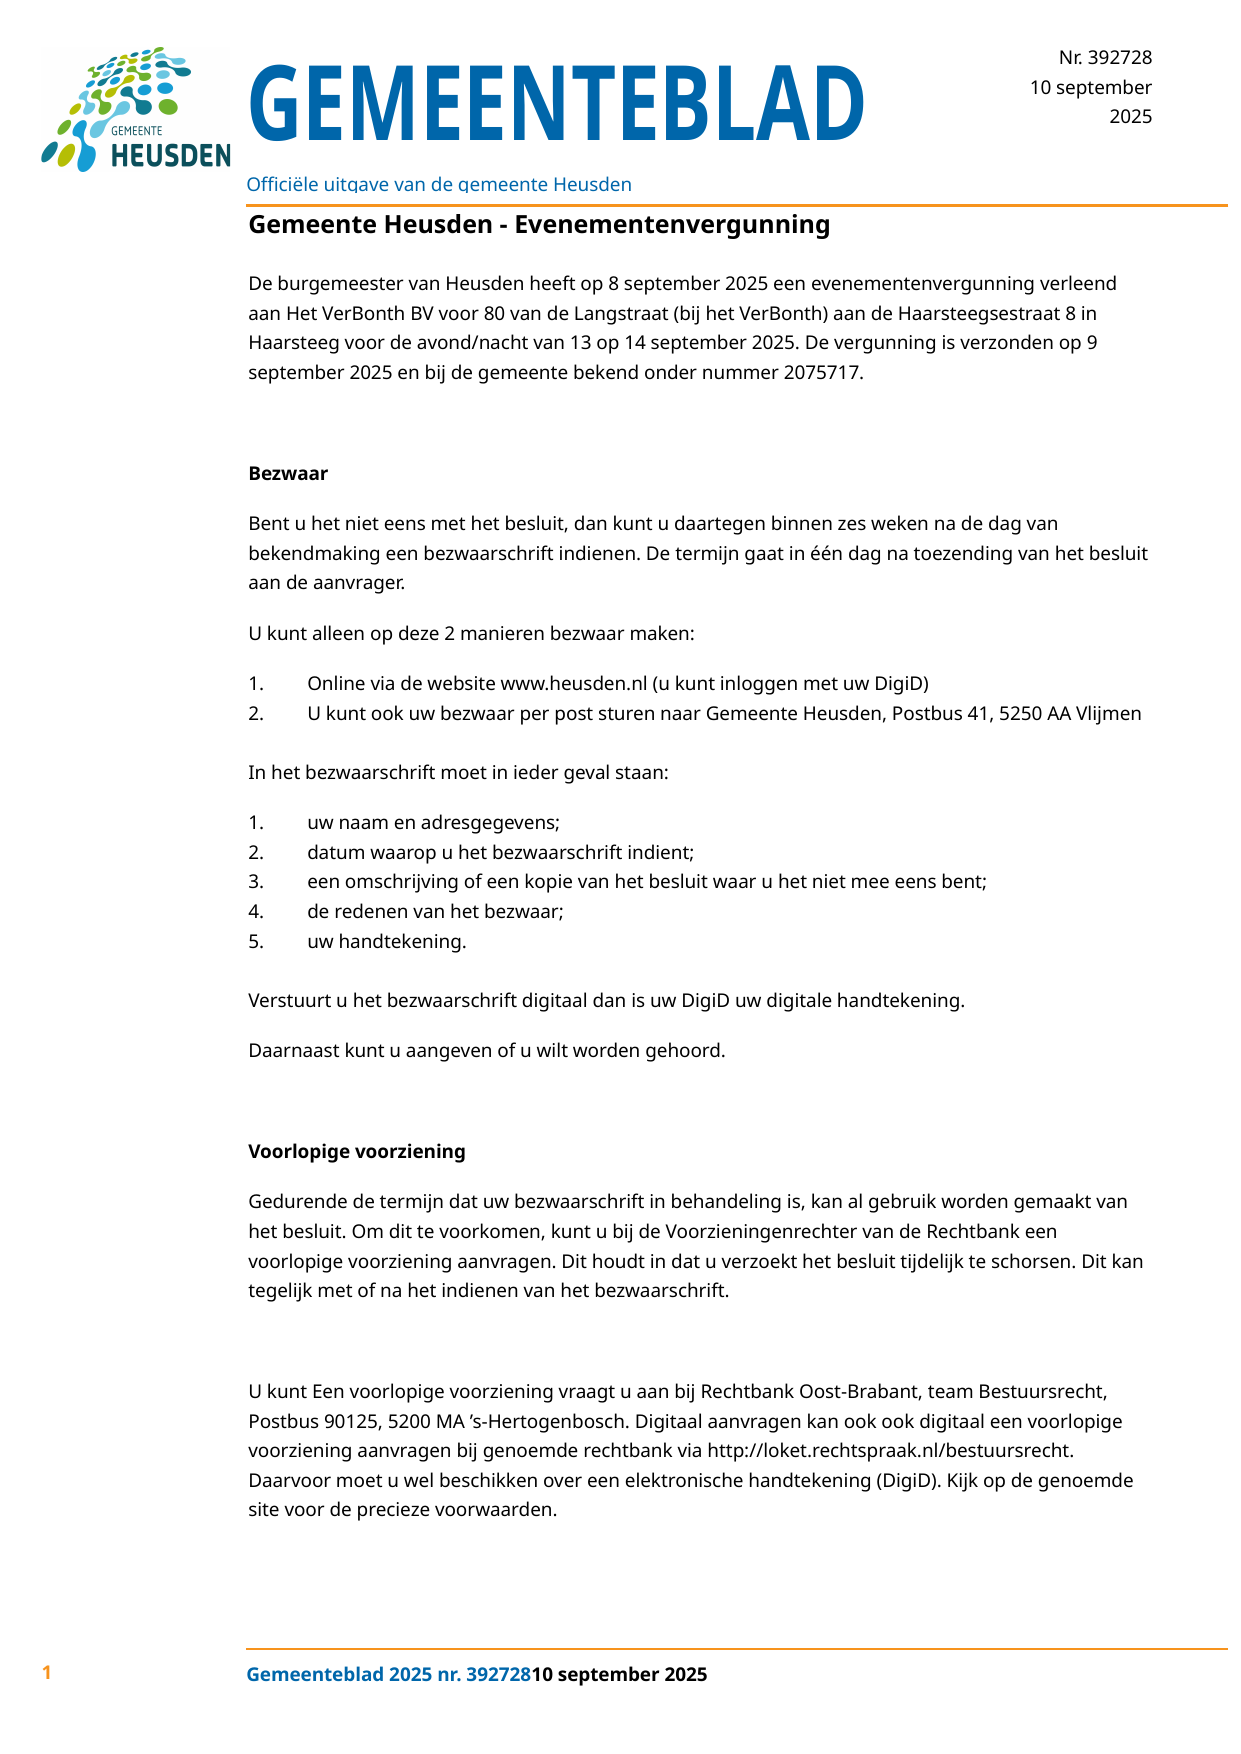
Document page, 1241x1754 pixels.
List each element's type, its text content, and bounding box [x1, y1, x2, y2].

list U kunt ook uw bezwaar per post sturen naar Gemeente Heusden, Postbus 41, 5250 AA Vlijmen [248, 700, 1152, 726]
text De burgemeester van Heusden heeft op 8 september 2025 een evenementenvergunning verleend aan Het VerBonth BV voor 80 van de Langstraat (bij het VerBonth) aan de Haarsteegsestraat 8 in Haarsteeg voor de avond/nacht van 13 op 14 september 2025. De vergunning is verzonden op 9 september 2025 en bij de gemeente bekend onder nummer 2075717. [248, 270, 1152, 385]
list de redenen van het bezwaar; [248, 898, 1152, 924]
text U kunt alleen op deze 2 manieren bezwaar maken: [248, 620, 1152, 646]
list uw naam en adresgegevens; [248, 809, 1152, 835]
text In het bezwaarschrift moet in ieder geval staan: [248, 759, 1152, 785]
text Gedurende de termijn dat uw bezwaarschrift in behandeling is, kan al gebruik worden gemaakt van het besluit. Om dit te voorkomen, kunt u bij de Voorzieningenrechter van de Rechtbank een voorlopige voorziening aanvragen. Dit houdt in dat u verzoekt het besluit tijdelijk te schorsen. Dit kan tegelijk met of na het indienen van het bezwaarschrift. [248, 1189, 1152, 1303]
text Gemeente Heusden - Evenementenvergunning [248, 207, 1152, 241]
list Online via de website www.heusden.nl (u kunt inloggen met uw DigiD) [248, 670, 1152, 696]
text Voorlopige voorziening [248, 1138, 1152, 1164]
list datum waarop u het bezwaarschrift indient; [248, 839, 1152, 865]
text Bezwaar [248, 460, 1152, 486]
list een omschrijving of een kopie van het besluit waar u het niet mee eens bent; [248, 869, 1152, 894]
list uw handtekening. [248, 928, 1152, 953]
text Verstuurt u het bezwaarschrift digitaal dan is uw DigiD uw digitale handtekening. [248, 987, 1152, 1013]
text Daarnaast kunt u aangeven of u wilt worden gehoord. [248, 1037, 1152, 1063]
picture [41, 47, 231, 172]
text U kunt Een voorlopige voorziening vraagt u aan bij Rechtbank Oost-Brabant, team Bestuursrecht, Postbus 90125, 5200 MA ’s-Hertogenbosch. Digitaal aanvragen kan ook ook digitaal een voorlopige voorziening aanvragen bij genoemde rechtbank via http://loket.rechtspraak.nl/bestuursrecht. Daarvoor moet u wel beschikken over een elektronische handtekening (DigiD). Kijk op de genoemde site voor de precieze voorwaarden. [248, 1378, 1152, 1522]
text Bent u het niet eens met het besluit, dan kunt u daartegen binnen zes weken na de dag van bekendmaking een bezwaarschrift indienen. De termijn gaat in één dag na toezending van het besluit aan de aanvrager. [248, 510, 1152, 595]
